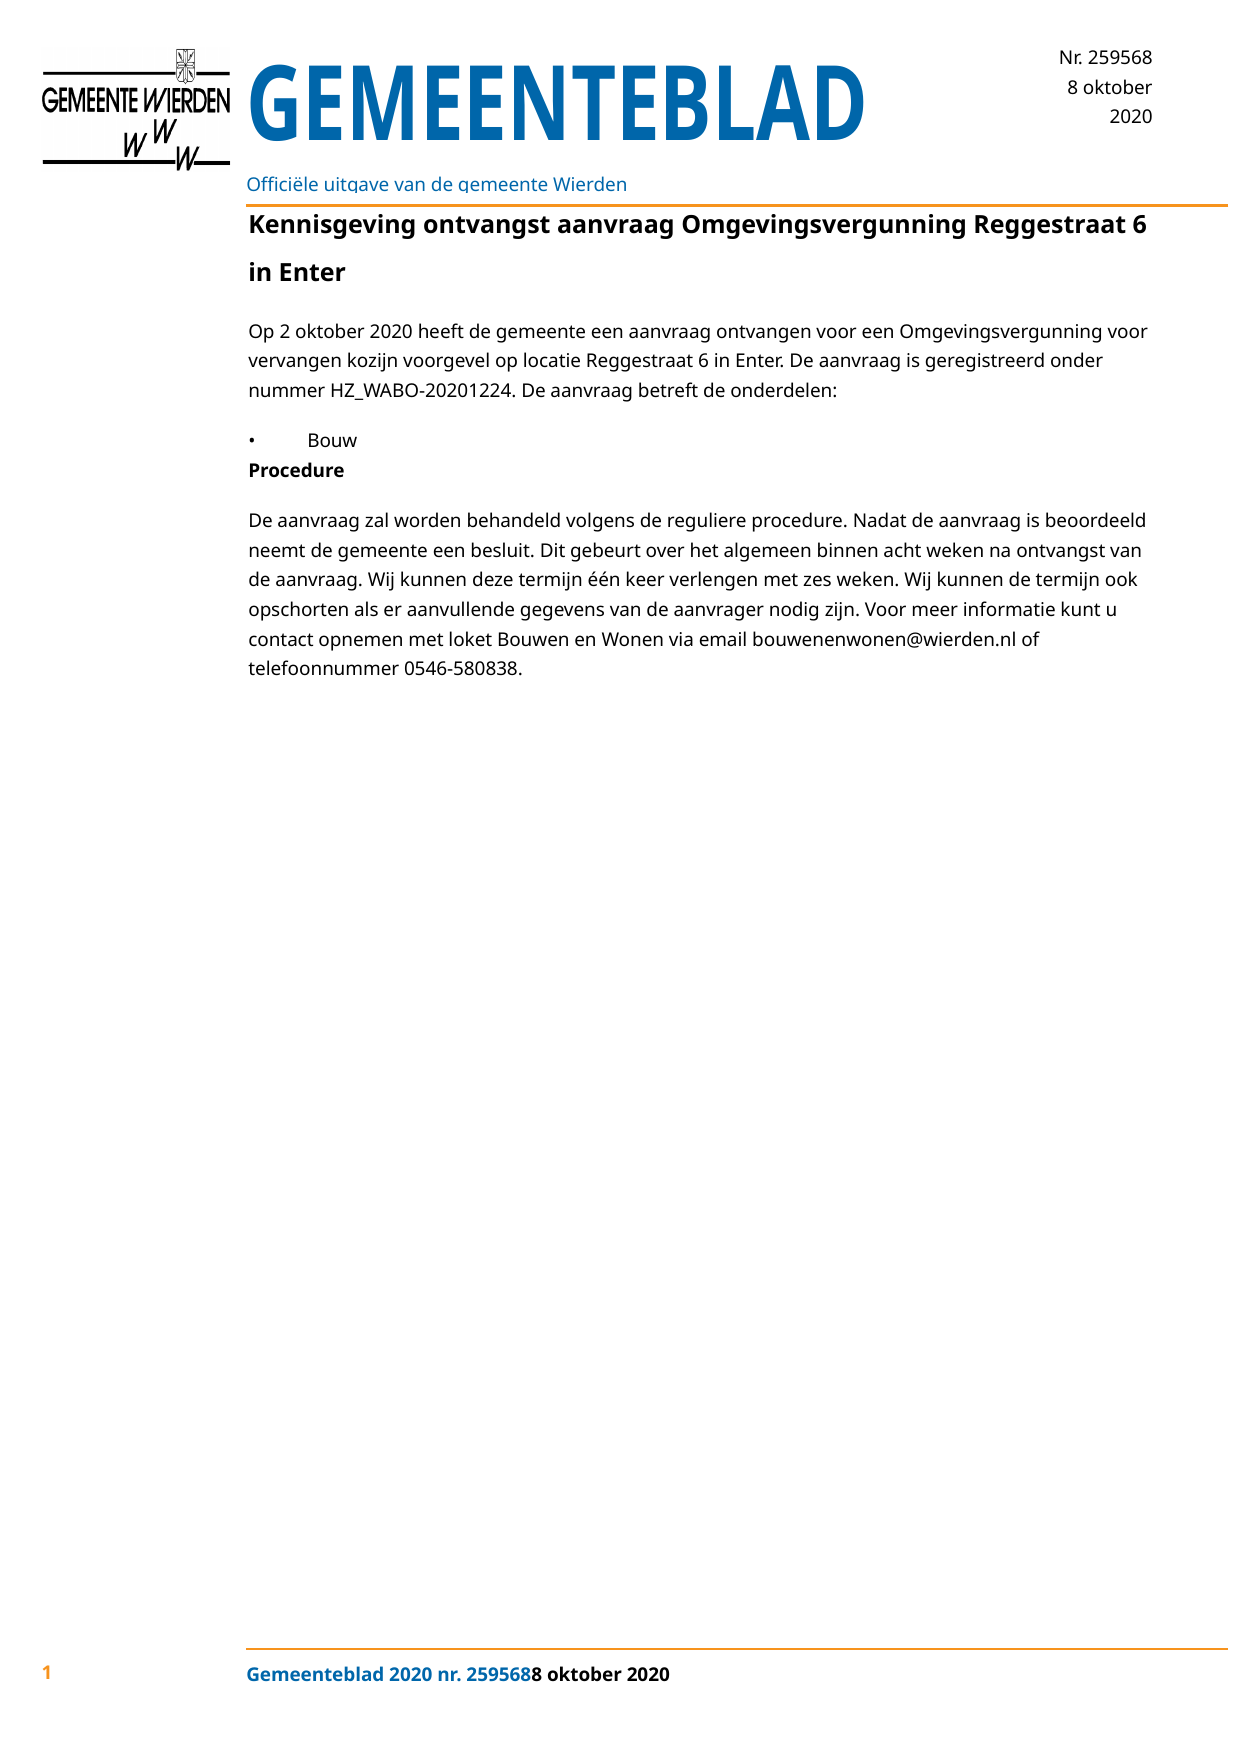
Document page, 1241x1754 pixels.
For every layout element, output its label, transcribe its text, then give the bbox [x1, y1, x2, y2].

picture [41, 47, 231, 172]
list Bouw [248, 427, 1152, 453]
text De aanvraag zal worden behandeld volgens de reguliere procedure. Nadat de aanvraag is beoordeeld neemt de gemeente een besluit. Dit gebeurt over het algemeen binnen acht weken na ontvangst van de aanvraag. Wij kunnen deze termijn één keer verlengen met zes weken. Wij kunnen de termijn ook opschorten als er aanvullende gegevens van de aanvrager nodig zijn. Voor meer informatie kunt u contact opnemen met loket Bouwen en Wonen via email bouwenenwonen@wierden.nl of telefoonnummer 0546-580838. [248, 507, 1152, 681]
text Kennisgeving ontvangst aanvraag Omgevingsvergunning Reggestraat 6 in Enter [248, 207, 1152, 288]
text Op 2 oktober 2020 heeft de gemeente een aanvraag ontvangen voor een Omgevingsvergunning voor vervangen kozijn voorgevel op locatie Reggestraat 6 in Enter. De aanvraag is geregistreerd onder nummer HZ_WABO-20201224. De aanvraag betreft de onderdelen: [248, 318, 1152, 403]
text Procedure [248, 457, 1152, 483]
